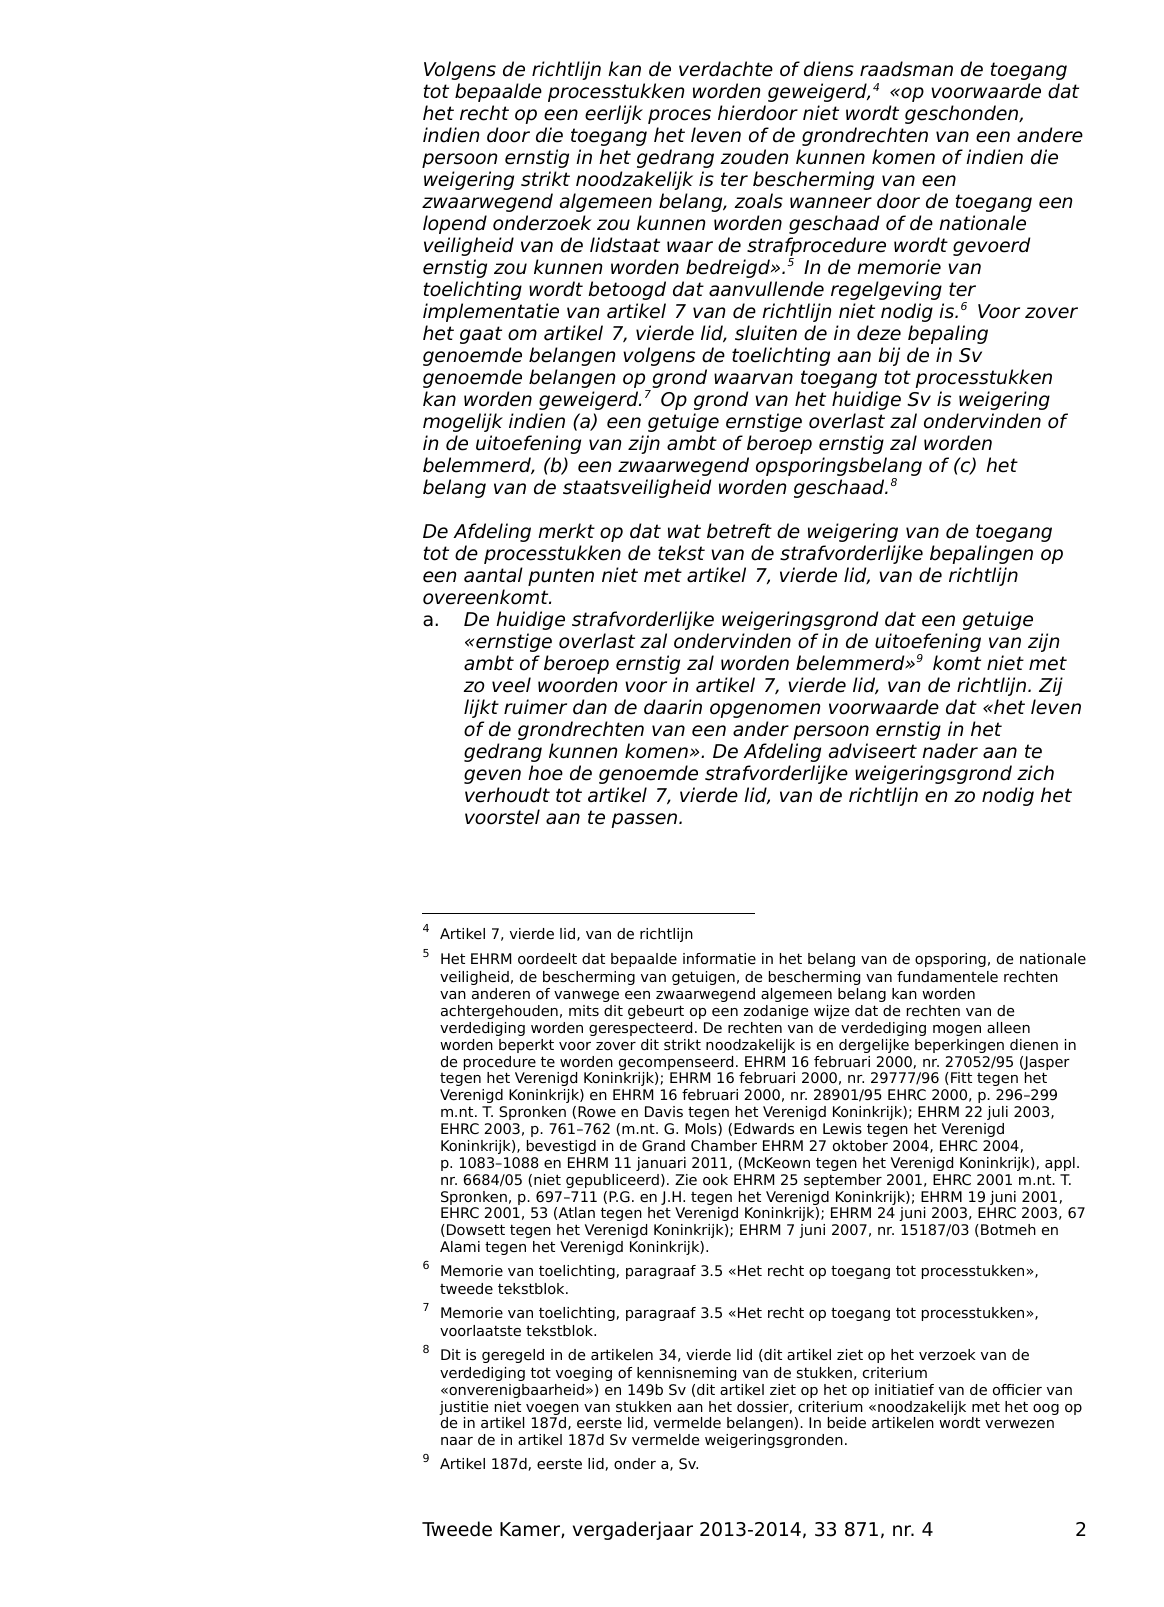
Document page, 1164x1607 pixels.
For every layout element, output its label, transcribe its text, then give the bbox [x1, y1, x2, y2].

text Artikel 7, vierde lid, van de richtlijn [422, 922, 1087, 944]
text Memorie van toelichting, paragraaf 3.5 «Het recht op toegang tot processtukken», voorlaatste tekstblok. [422, 1301, 1087, 1340]
text Dit is geregeld in de artikelen 34, vierde lid (dit artikel ziet op het verzoek van de verdediging tot voeging of kennisneming van de stukken, criterium «onverenigbaarheid») en 149b Sv (dit artikel ziet op het op initiatief van de officier van justitie niet voegen van stukken aan het dossier, criterium «noodzakelijk met het oog op de in artikel 187d, eerste lid, vermelde belangen). In beide artikelen wordt verwezen naar de in artikel 187d Sv vermelde weigeringsgronden. [422, 1343, 1087, 1449]
text Het EHRM oordeelt dat bepaalde informatie in het belang van de opsporing, de nationale veiligheid, de bescherming van getuigen, de bescherming van fundamentele rechten van anderen of vanwege een zwaarwegend algemeen belang kan worden achtergehouden, mits dit gebeurt op een zodanige wijze dat de rechten van de verdediging worden gerespecteerd. De rechten van de verdediging mogen alleen worden beperkt voor zover dit strikt noodzakelijk is en dergelijke beperkingen dienen in de procedure te worden gecompenseerd. EHRM 16 februari 2000, nr. 27052/95 (Jasper tegen het Verenigd Koninkrijk); EHRM 16 februari 2000, nr. 29777/96 (Fitt tegen het Verenigd Koninkrijk) en EHRM 16 februari 2000, nr. 28901/95 EHRC 2000, p. 296–299 m.nt. T. Spronken (Rowe en Davis tegen het Verenigd Koninkrijk); EHRM 22 juli 2003, EHRC 2003, p. 761–762 (m.nt. G. Mols) (Edwards en Lewis tegen het Verenigd Koninkrijk), bevestigd in de Grand Chamber EHRM 27 oktober 2004, EHRC 2004, p. 1083–1088 en EHRM 11 januari 2011, (McKeown tegen het Verenigd Koninkrijk), appl. nr. 6684/05 (niet gepubliceerd). Zie ook EHRM 25 september 2001, EHRC 2001 m.nt. T. Spronken, p. 697–711 (P.G. en J.H. tegen het Verenigd Koninkrijk); EHRM 19 juni 2001, EHRC 2001, 53 (Atlan tegen het Verenigd Koninkrijk); EHRM 24 juni 2003, EHRC 2003, 67 (Dowsett tegen het Verenigd Koninkrijk); EHRM 7 juni 2007, nr. 15187/03 (Botmeh en Alami tegen het Verenigd Koninkrijk). [422, 947, 1087, 1256]
text a. De huidige strafvorderlijke weigeringsgrond dat een getuige «ernstige overlast zal ondervinden of in de uitoefening van zijn ambt of beroep ernstig zal worden belemmerd» komt niet met zo veel woorden voor in artikel 7, vierde lid, van de richtlijn. Zij lijkt ruimer dan de daarin opgenomen voorwaarde dat «het leven of de grondrechten van een ander persoon ernstig in het gedrang kunnen komen». De Afdeling adviseert nader aan te geven hoe de genoemde strafvorderlijke weigeringsgrond zich verhoudt tot artikel 7, vierde lid, van de richtlijn en zo nodig het voorstel aan te passen. [422, 609, 1087, 828]
text Memorie van toelichting, paragraaf 3.5 «Het recht op toegang tot processtukken», tweede tekstblok. [422, 1259, 1087, 1298]
text Artikel 187d, eerste lid, onder a, Sv. [422, 1452, 1087, 1474]
text De Afdeling merkt op dat wat betreft de weigering van de toegang tot de processtukken de tekst van de strafvorderlijke bepalingen op een aantal punten niet met artikel 7, vierde lid, van de richtlijn overeenkomt. [422, 521, 1087, 609]
text Volgens de richtlijn kan de verdachte of diens raadsman de toegang tot bepaalde processtukken worden geweigerd, «op voorwaarde dat het recht op een eerlijk proces hierdoor niet wordt geschonden, indien door die toegang het leven of de grondrechten van een andere persoon ernstig in het gedrang zouden kunnen komen of indien die weigering strikt noodzakelijk is ter bescherming van een zwaarwegend algemeen belang, zoals wanneer door de toegang een lopend onderzoek zou kunnen worden geschaad of de nationale veiligheid van de lidstaat waar de strafprocedure wordt gevoerd ernstig zou kunnen worden bedreigd». In de memorie van toelichting wordt betoogd dat aanvullende regelgeving ter implementatie van artikel 7 van de richtlijn niet nodig is. Voor zover het gaat om artikel 7, vierde lid, sluiten de in deze bepaling genoemde belangen volgens de toelichting aan bij de in Sv genoemde belangen op grond waarvan toegang tot processtukken kan worden geweigerd. Op grond van het huidige Sv is weigering mogelijk indien (a) een getuige ernstige overlast zal ondervinden of in de uitoefening van zijn ambt of beroep ernstig zal worden belemmerd, (b) een zwaarwegend opsporingsbelang of (c) het belang van de staatsveiligheid worden geschaad. [422, 59, 1087, 499]
